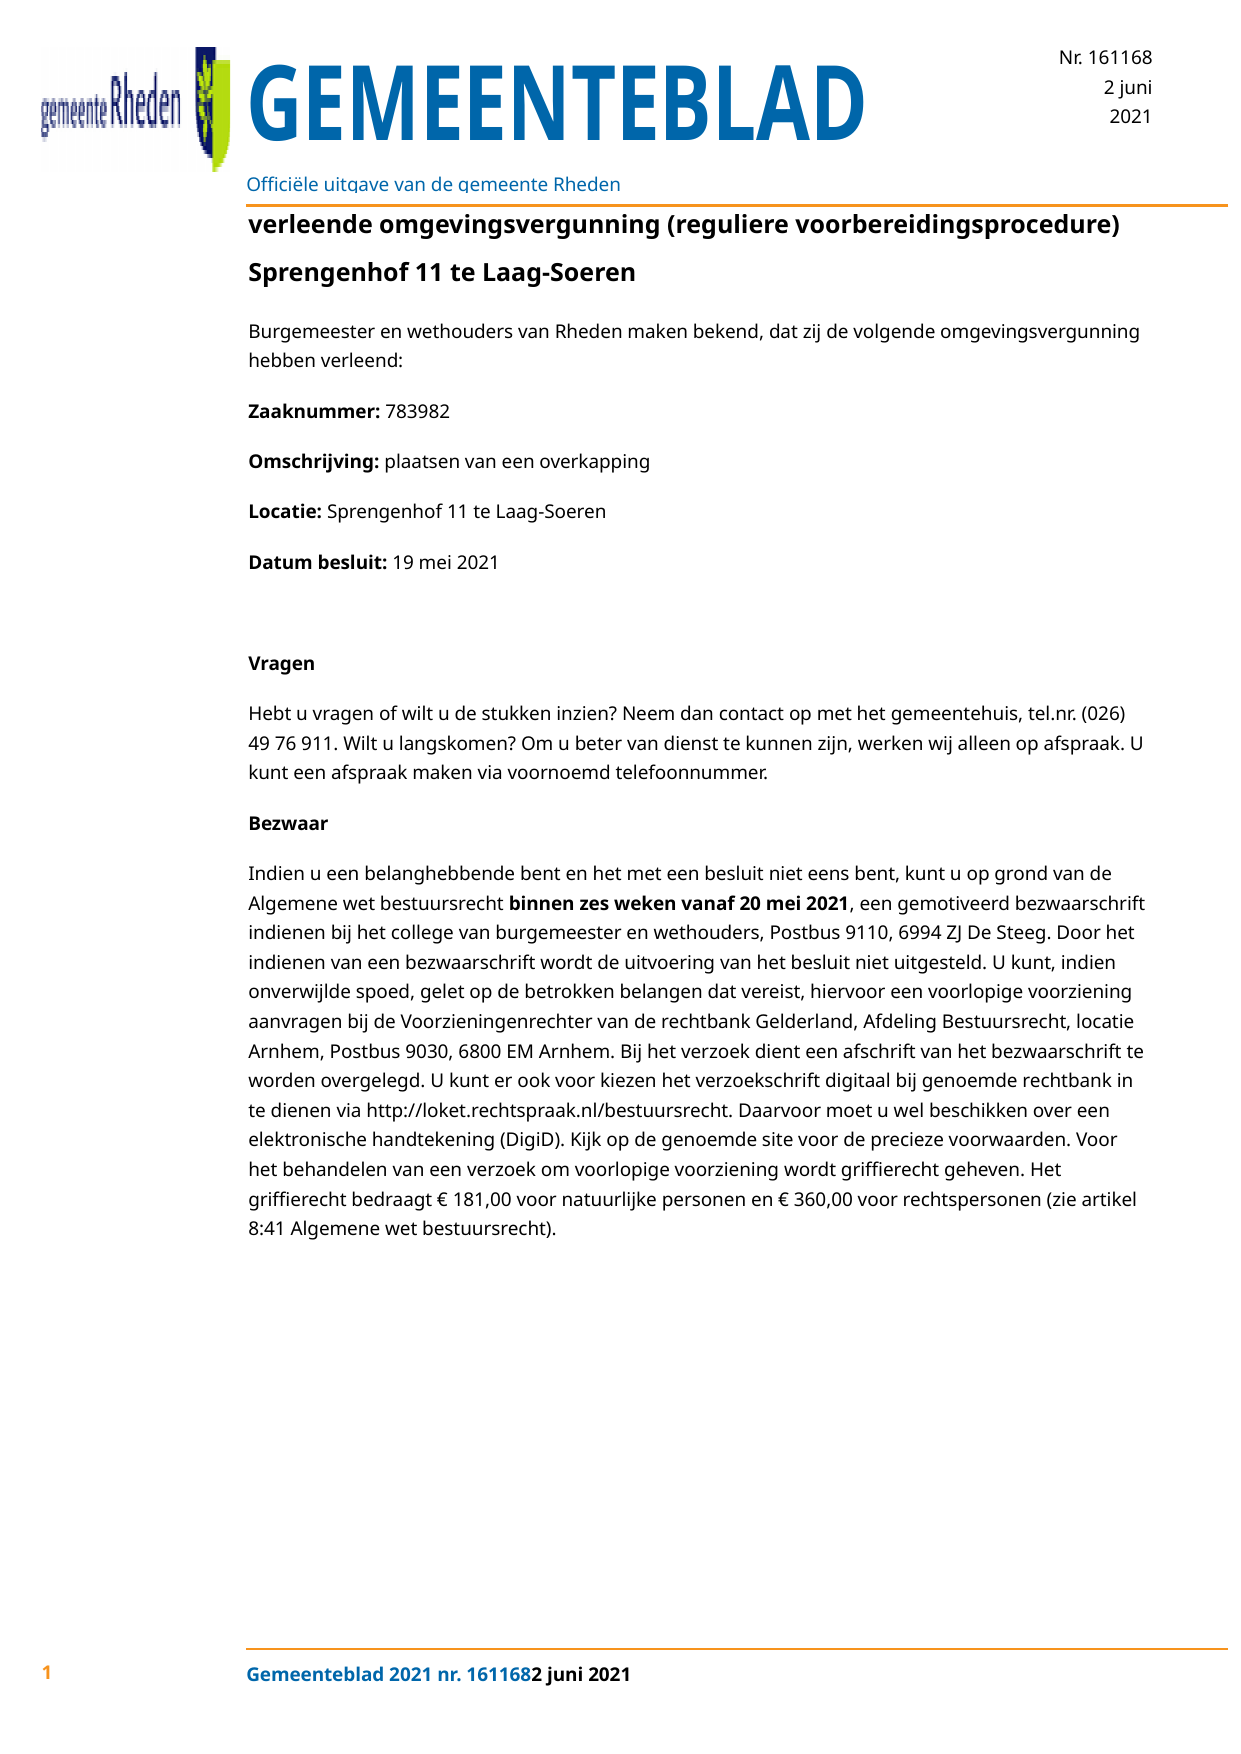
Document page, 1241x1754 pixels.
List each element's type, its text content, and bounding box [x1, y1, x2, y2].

text Burgemeester en wethouders van Rheden maken bekend, dat zij de volgende omgevingsvergunning hebben verleend: [248, 318, 1152, 373]
text Vragen [248, 650, 1152, 676]
text verleende omgevingsvergunning (reguliere voorbereidingsprocedure) Sprengenhof 11 te Laag-Soeren [248, 207, 1152, 288]
picture [41, 47, 231, 172]
text Hebt u vragen of wilt u de stukken inzien? Neem dan contact op met het gemeentehuis, tel.nr. (026) 49 76 911. Wilt u langskomen? Om u beter van dienst te kunnen zijn, werken wij alleen op afspraak. U kunt een afspraak maken via voornoemd telefoonnummer. [248, 700, 1152, 785]
text Omschrijving: plaatsen van een overkapping [248, 448, 1152, 474]
text Zaaknummer: 783982 [248, 398, 1152, 424]
text Indien u een belanghebbende bent en het met een besluit niet eens bent, kunt u op grond van de Algemene wet bestuursrecht binnen zes weken vanaf 20 mei 2021, een gemotiveerd bezwaarschrift indienen bij het college van burgemeester en wethouders, Postbus 9110, 6994 ZJ De Steeg. Door het indienen van een bezwaarschrift wordt de uitvoering van het besluit niet uitgesteld. U kunt, indien onverwijlde spoed, gelet op de betrokken belangen dat vereist, hiervoor een voorlopige voorziening aanvragen bij de Voorzieningenrechter van de rechtbank Gelderland, Afdeling Bestuursrecht, locatie Arnhem, Postbus 9030, 6800 EM Arnhem. Bij het verzoek dient een afschrift van het bezwaarschrift te worden overgelegd. U kunt er ook voor kiezen het verzoekschrift digitaal bij genoemde rechtbank in te dienen via http://loket.rechtspraak.nl/bestuursrecht. Daarvoor moet u wel beschikken over een elektronische handtekening (DigiD). Kijk op de genoemde site voor de precieze voorwaarden. Voor het behandelen van een verzoek om voorlopige voorziening wordt griffierecht geheven. Het griffierecht bedraagt € 181,00 voor natuurlijke personen en € 360,00 voor rechtspersonen (zie artikel 8:41 Algemene wet bestuursrecht). [248, 860, 1152, 1241]
text Bezwaar [248, 810, 1152, 836]
text Locatie: Sprengenhof 11 te Laag-Soeren [248, 499, 1152, 524]
text Datum besluit: 19 mei 2021 [248, 549, 1152, 575]
